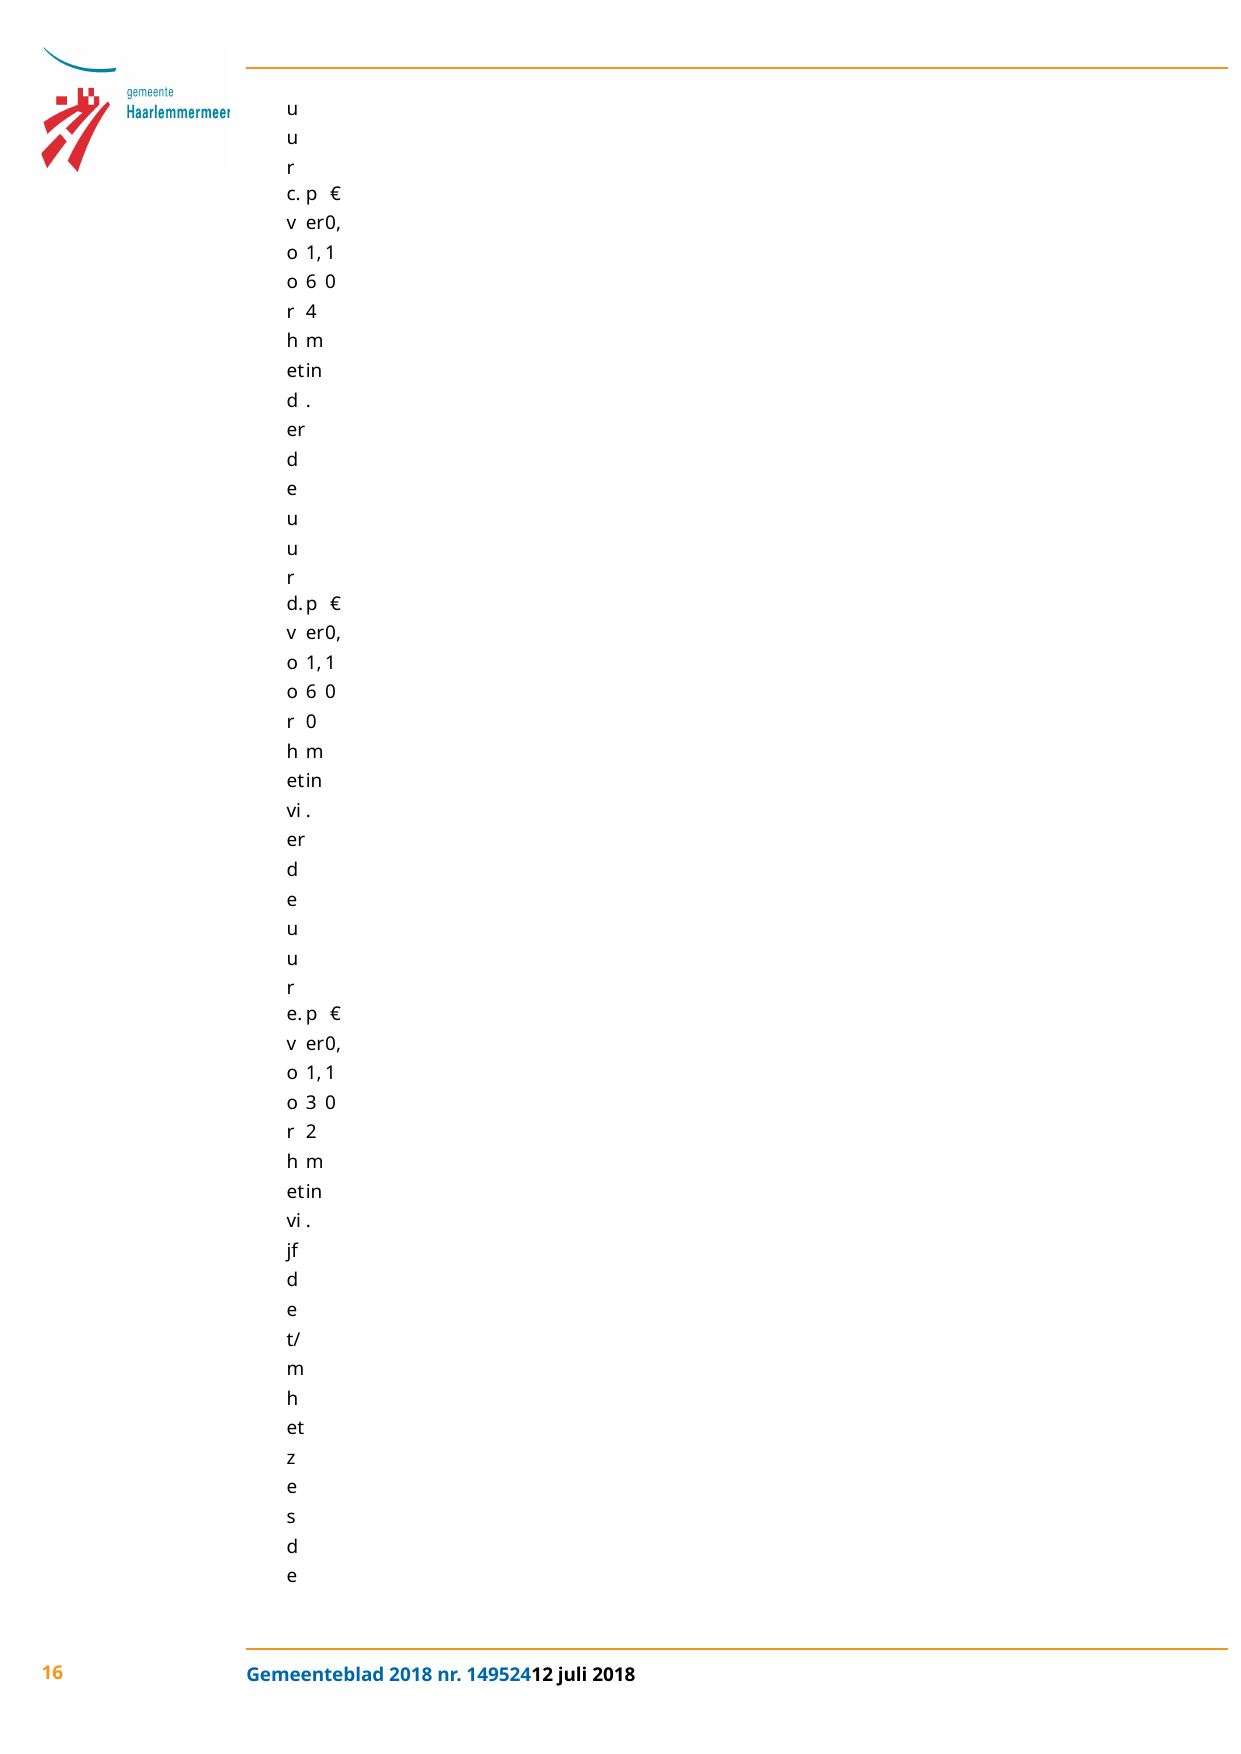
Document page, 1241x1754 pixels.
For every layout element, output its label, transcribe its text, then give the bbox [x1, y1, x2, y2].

table_cell [267, 590, 286, 1000]
table_cell € 0,10 [325, 180, 344, 590]
picture [41, 47, 231, 172]
table_cell uur [286, 95, 306, 180]
table_cell e. voor het vijfde t/m het zesde [286, 1000, 306, 1588]
table_cell [248, 1000, 267, 1588]
table_cell d. voor het vierde uur [286, 590, 306, 1000]
table_cell [306, 95, 325, 180]
table_cell [248, 180, 267, 590]
table_cell per 1,60 min. [306, 590, 325, 1000]
table_cell [325, 95, 344, 180]
table_cell [248, 590, 267, 1000]
table_cell [267, 95, 286, 180]
table_cell per 1,32 min. [306, 1000, 325, 1588]
table_cell [248, 95, 267, 180]
table_cell per 1,64 min. [306, 180, 325, 590]
table_cell € 0,10 [325, 1000, 344, 1588]
table_cell c. voor het derde uur [286, 180, 306, 590]
table_cell [267, 1000, 286, 1588]
table_cell € 0,10 [325, 590, 344, 1000]
table_cell [267, 180, 286, 590]
